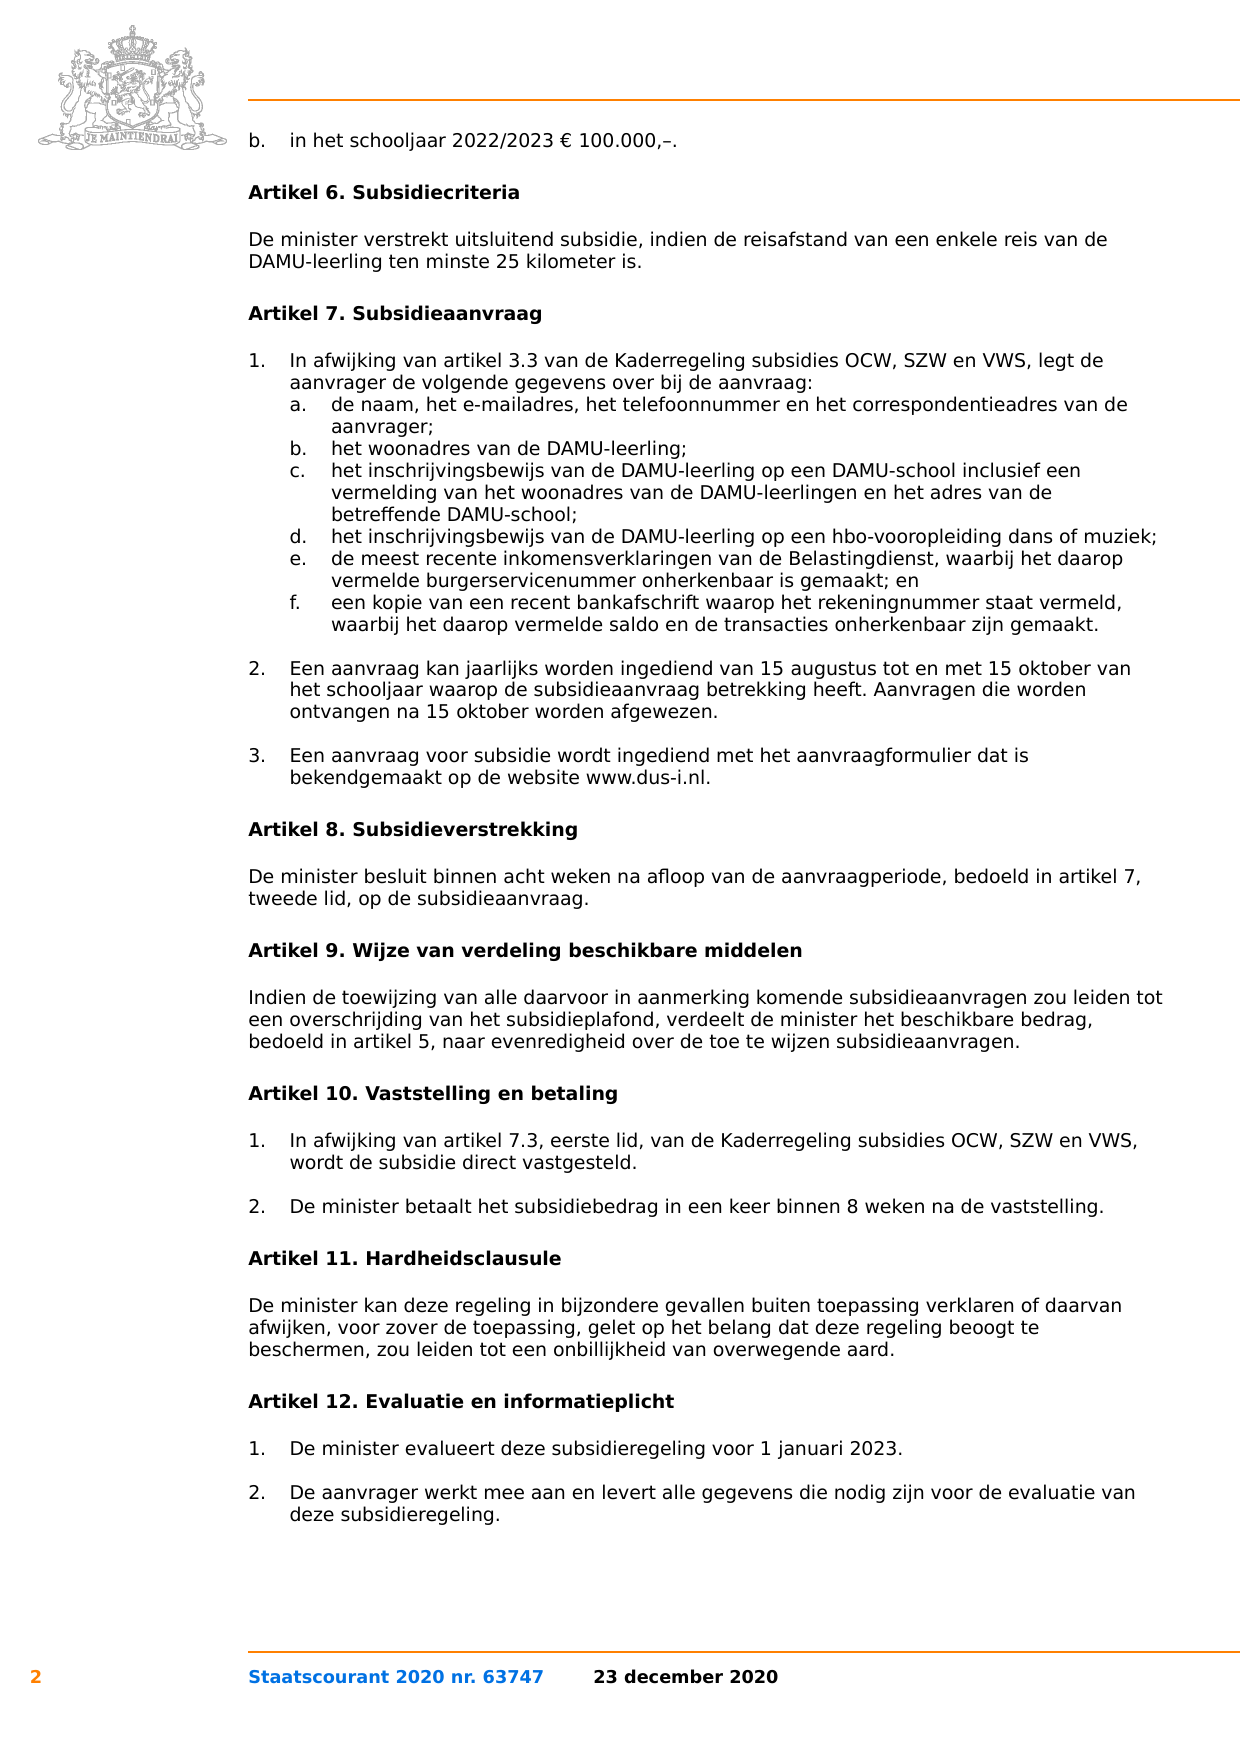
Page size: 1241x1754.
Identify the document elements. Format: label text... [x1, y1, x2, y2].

subtitle Artikel 10. Vaststelling en betaling [248, 1083, 1163, 1105]
picture [38, 25, 227, 150]
text b. in het schooljaar 2022/2023 € 100.000,–. [248, 130, 1163, 152]
text 1. De minister evalueert deze subsidieregeling voor 1 januari 2023. [248, 1438, 1163, 1460]
text b. het woonadres van de DAMU-leerling; [289, 438, 1163, 460]
text f. een kopie van een recent bankafschrift waarop het rekeningnummer staat vermeld, waarbij het daarop vermelde saldo en de transacties onherkenbaar zijn gemaakt. [289, 592, 1163, 636]
text De minister besluit binnen acht weken na afloop van de aanvraagperiode, bedoeld in artikel 7, tweede lid, op de subsidieaanvraag. [248, 866, 1163, 910]
subtitle Artikel 9. Wijze van verdeling beschikbare middelen [248, 940, 1163, 962]
subtitle Artikel 7. Subsidieaanvraag [248, 303, 1163, 325]
text 1. In afwijking van artikel 3.3 van de Kaderregeling subsidies OCW, SZW en VWS, legt de aanvrager de volgende gegevens over bij de aanvraag: [248, 350, 1163, 394]
subtitle Artikel 12. Evaluatie en informatieplicht [248, 1391, 1163, 1413]
text 2. De minister betaalt het subsidiebedrag in een keer binnen 8 weken na de vaststelling. [248, 1196, 1163, 1218]
subtitle Artikel 11. Hardheidsclausule [248, 1248, 1163, 1270]
text e. de meest recente inkomensverklaringen van de Belastingdienst, waarbij het daarop vermelde burgerservicenummer onherkenbaar is gemaakt; en [289, 548, 1163, 592]
text a. de naam, het e-mailadres, het telefoonnummer en het correspondentieadres van de aanvrager; [289, 394, 1163, 438]
text 3. Een aanvraag voor subsidie wordt ingediend met het aanvraagformulier dat is bekendgemaakt op de website www.dus-i.nl. [248, 745, 1163, 789]
text c. het inschrijvingsbewijs van de DAMU-leerling op een DAMU-school inclusief een vermelding van het woonadres van de DAMU-leerlingen en het adres van de betreffende DAMU-school; [289, 460, 1163, 526]
subtitle Artikel 6. Subsidiecriteria [248, 182, 1163, 204]
subtitle Artikel 8. Subsidieverstrekking [248, 819, 1163, 841]
text d. het inschrijvingsbewijs van de DAMU-leerling op een hbo-vooropleiding dans of muziek; [289, 526, 1163, 548]
text De minister kan deze regeling in bijzondere gevallen buiten toepassing verklaren of daarvan afwijken, voor zover de toepassing, gelet op het belang dat deze regeling beoogt te beschermen, zou leiden tot een onbillijkheid van overwegende aard. [248, 1295, 1163, 1361]
text Indien de toewijzing van alle daarvoor in aanmerking komende subsidieaanvragen zou leiden tot een overschrijding van het subsidieplafond, verdeelt de minister het beschikbare bedrag, bedoeld in artikel 5, naar evenredigheid over de toe te wijzen subsidieaanvragen. [248, 987, 1163, 1053]
text De minister verstrekt uitsluitend subsidie, indien de reisafstand van een enkele reis van de DAMU-leerling ten minste 25 kilometer is. [248, 229, 1163, 273]
text 2. Een aanvraag kan jaarlijks worden ingediend van 15 augustus tot en met 15 oktober van het schooljaar waarop de subsidieaanvraag betrekking heeft. Aanvragen die worden ontvangen na 15 oktober worden afgewezen. [248, 657, 1163, 723]
text 1. In afwijking van artikel 7.3, eerste lid, van de Kaderregeling subsidies OCW, SZW en VWS, wordt de subsidie direct vastgesteld. [248, 1130, 1163, 1174]
text 2. De aanvrager werkt mee aan en levert alle gegevens die nodig zijn voor de evaluatie van deze subsidieregeling. [248, 1482, 1163, 1526]
